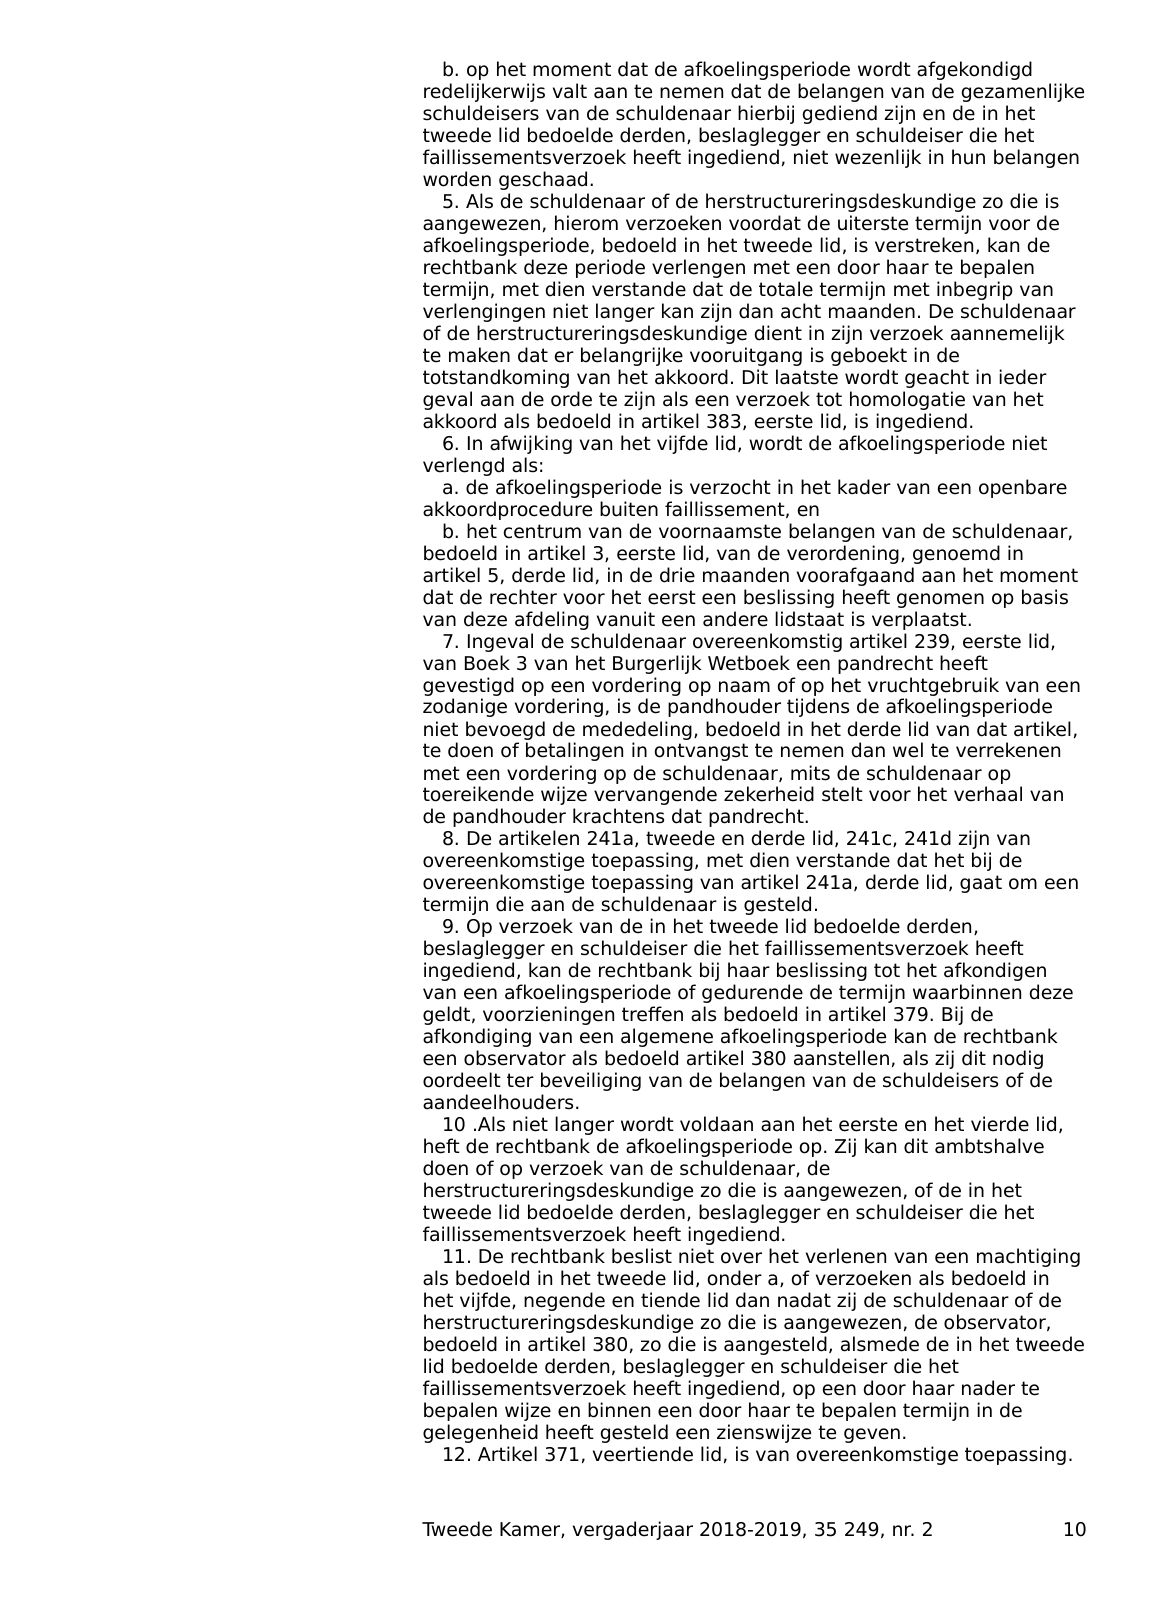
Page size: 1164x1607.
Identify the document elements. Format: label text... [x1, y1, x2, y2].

text 12. Artikel 371, veertiende lid, is van overeenkomstige toepassing. [422, 1444, 1087, 1466]
text 9. Op verzoek van de in het tweede lid bedoelde derden, beslaglegger en schuldeiser die het faillissementsverzoek heeft ingediend, kan de rechtbank bij haar beslissing tot het afkondigen van een afkoelingsperiode of gedurende de termijn waarbinnen deze geldt, voorzieningen treffen als bedoeld in artikel 379. Bij de afkondiging van een algemene afkoelingsperiode kan de rechtbank een observator als bedoeld artikel 380 aanstellen, als zij dit nodig oordeelt ter beveiliging van de belangen van de schuldeisers of de aandeelhouders. [422, 916, 1087, 1114]
text 6. In afwijking van het vijfde lid, wordt de afkoelingsperiode niet verlengd als: [422, 433, 1087, 477]
text 11. De rechtbank beslist niet over het verlenen van een machtiging als bedoeld in het tweede lid, onder a, of verzoeken als bedoeld in het vijfde, negende en tiende lid dan nadat zij de schuldenaar of de herstructureringsdeskundige zo die is aangewezen, de observator, bedoeld in artikel 380, zo die is aangesteld, alsmede de in het tweede lid bedoelde derden, beslaglegger en schuldeiser die het faillissementsverzoek heeft ingediend, op een door haar nader te bepalen wijze en binnen een door haar te bepalen termijn in de gelegenheid heeft gesteld een zienswijze te geven. [422, 1246, 1087, 1444]
text 7. Ingeval de schuldenaar overeenkomstig artikel 239, eerste lid, van Boek 3 van het Burgerlijk Wetboek een pandrecht heeft gevestigd op een vordering op naam of op het vruchtgebruik van een zodanige vordering, is de pandhouder tijdens de afkoelingsperiode niet bevoegd de mededeling, bedoeld in het derde lid van dat artikel, te doen of betalingen in ontvangst te nemen dan wel te verrekenen met een vordering op de schuldenaar, mits de schuldenaar op toereikende wijze vervangende zekerheid stelt voor het verhaal van de pandhouder krachtens dat pandrecht. [422, 631, 1087, 828]
text b. het centrum van de voornaamste belangen van de schuldenaar, bedoeld in artikel 3, eerste lid, van de verordening, genoemd in artikel 5, derde lid, in de drie maanden voorafgaand aan het moment dat de rechter voor het eerst een beslissing heeft genomen op basis van deze afdeling vanuit een andere lidstaat is verplaatst. [422, 521, 1087, 631]
text b. op het moment dat de afkoelingsperiode wordt afgekondigd redelijkerwijs valt aan te nemen dat de belangen van de gezamenlijke schuldeisers van de schuldenaar hierbij gediend zijn en de in het tweede lid bedoelde derden, beslaglegger en schuldeiser die het faillissementsverzoek heeft ingediend, niet wezenlijk in hun belangen worden geschaad. [422, 59, 1087, 191]
text a. de afkoelingsperiode is verzocht in het kader van een openbare akkoordprocedure buiten faillissement, en [422, 477, 1087, 521]
text 8. De artikelen 241a, tweede en derde lid, 241c, 241d zijn van overeenkomstige toepassing, met dien verstande dat het bij de overeenkomstige toepassing van artikel 241a, derde lid, gaat om een termijn die aan de schuldenaar is gesteld. [422, 828, 1087, 916]
text 5. Als de schuldenaar of de herstructureringsdeskundige zo die is aangewezen, hierom verzoeken voordat de uiterste termijn voor de afkoelingsperiode, bedoeld in het tweede lid, is verstreken, kan de rechtbank deze periode verlengen met een door haar te bepalen termijn, met dien verstande dat de totale termijn met inbegrip van verlengingen niet langer kan zijn dan acht maanden. De schuldenaar of de herstructureringsdeskundige dient in zijn verzoek aannemelijk te maken dat er belangrijke vooruitgang is geboekt in de totstandkoming van het akkoord. Dit laatste wordt geacht in ieder geval aan de orde te zijn als een verzoek tot homologatie van het akkoord als bedoeld in artikel 383, eerste lid, is ingediend. [422, 191, 1087, 433]
text 10 .Als niet langer wordt voldaan aan het eerste en het vierde lid, heft de rechtbank de afkoelingsperiode op. Zij kan dit ambtshalve doen of op verzoek van de schuldenaar, de herstructureringsdeskundige zo die is aangewezen, of de in het tweede lid bedoelde derden, beslaglegger en schuldeiser die het faillissementsverzoek heeft ingediend. [422, 1114, 1087, 1246]
